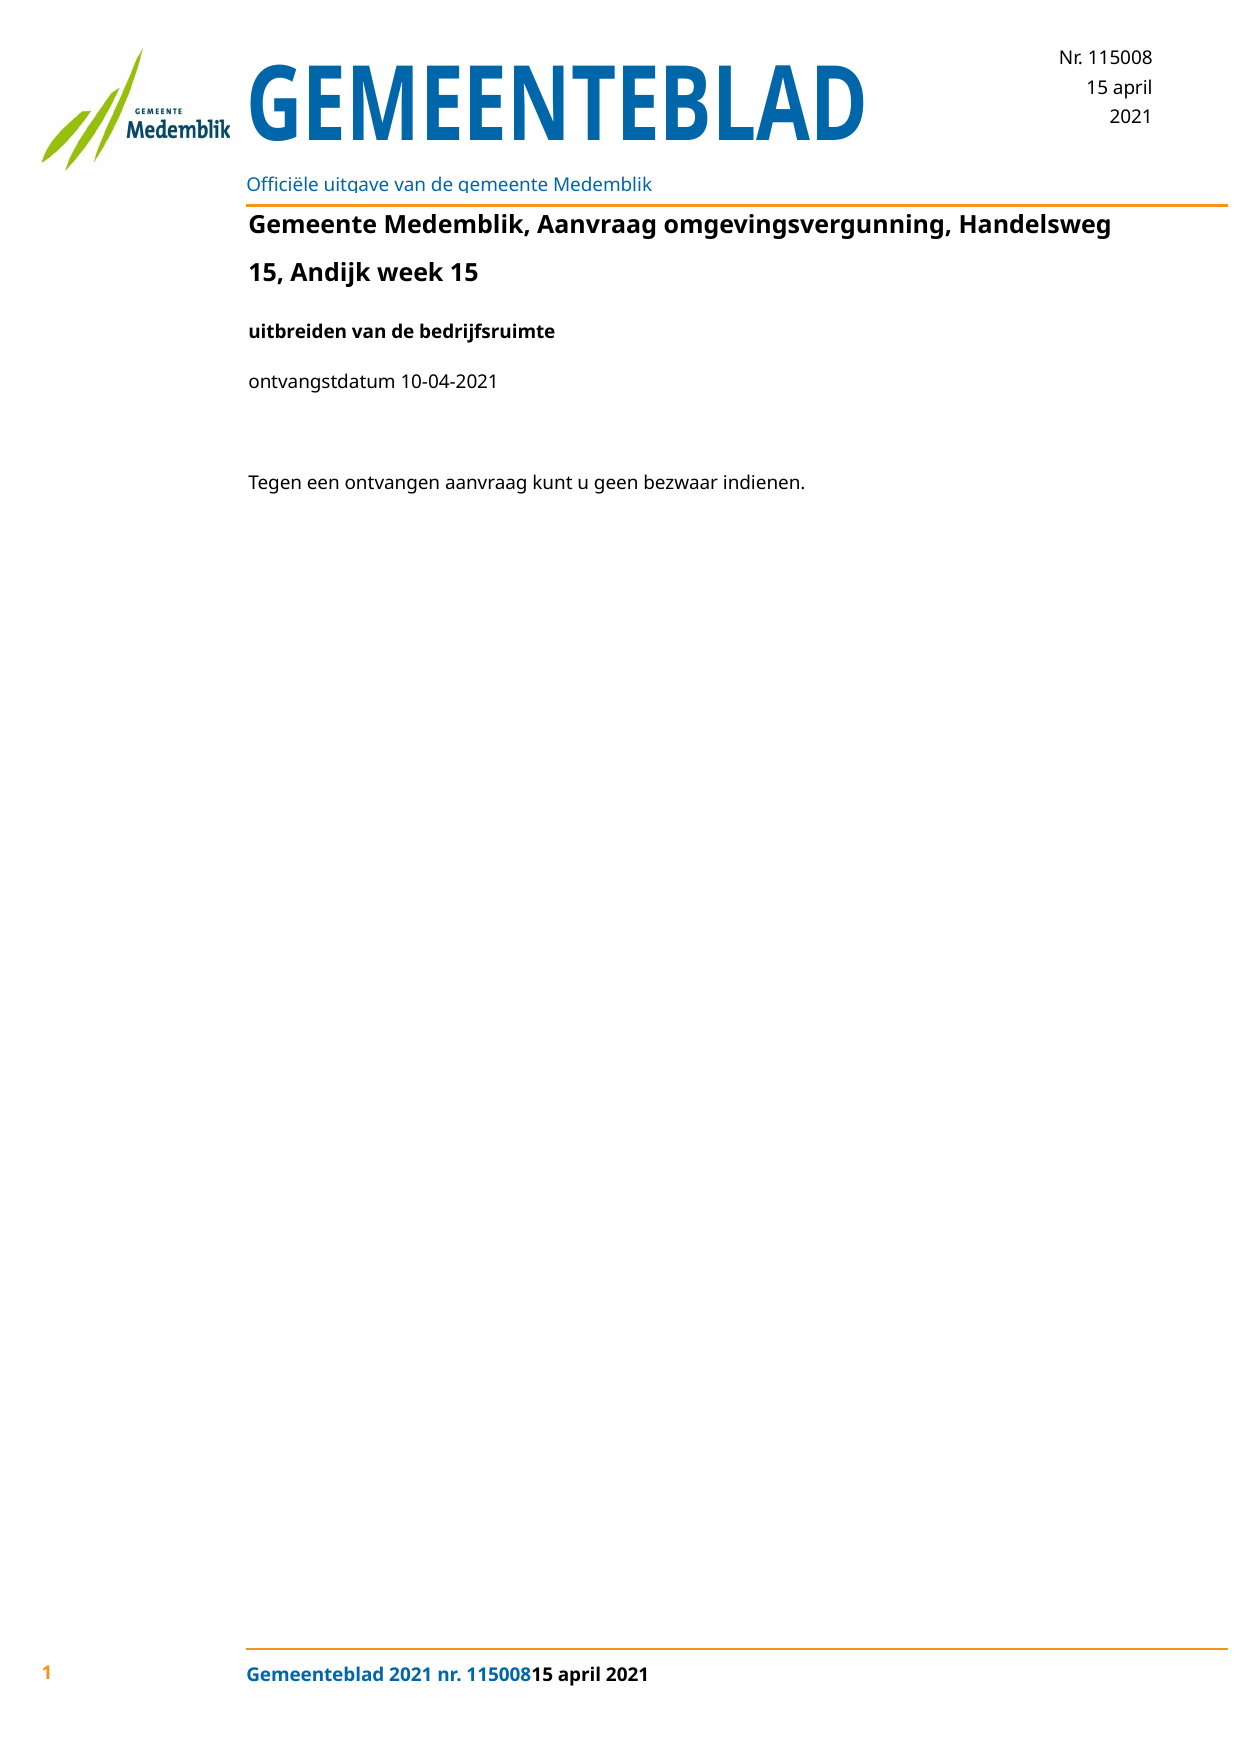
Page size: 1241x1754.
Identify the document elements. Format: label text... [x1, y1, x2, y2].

text Tegen een ontvangen aanvraag kunt u geen bezwaar indienen. [248, 469, 1152, 495]
text ontvangstdatum 10-04-2021 [248, 368, 1152, 394]
text Gemeente Medemblik, Aanvraag omgevingsvergunning, Handelsweg 15, Andijk week 15 [248, 207, 1152, 288]
picture [41, 47, 231, 172]
text uitbreiden van de bedrijfsruimte [248, 318, 1152, 344]
